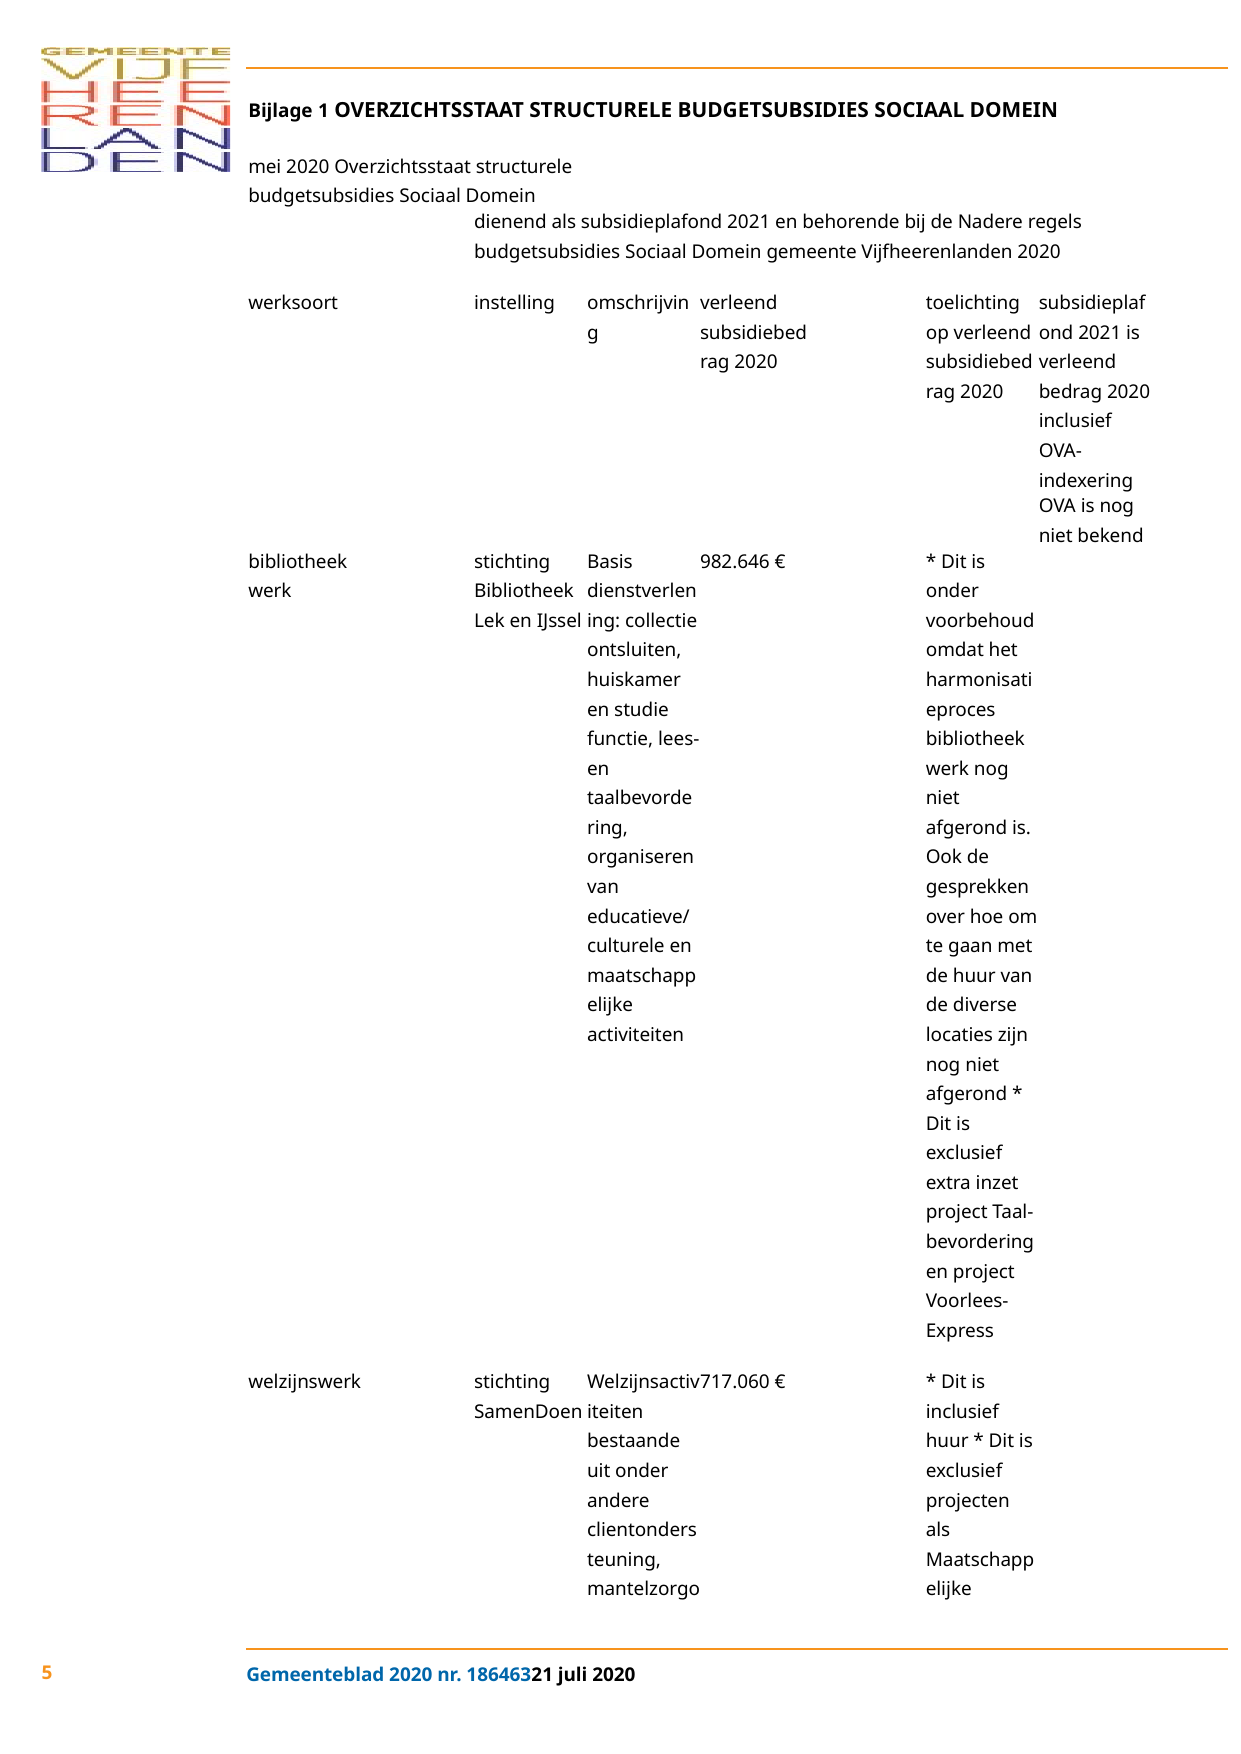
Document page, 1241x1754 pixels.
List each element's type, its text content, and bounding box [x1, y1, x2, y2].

table_cell verleend subsidiebedrag 2020 [700, 289, 813, 493]
table_header [700, 153, 813, 208]
table_cell [926, 1343, 1038, 1368]
table_cell [361, 264, 474, 289]
table_cell OVA is nog niet bekend [1039, 493, 1152, 548]
table_cell stichting SamenDoen [474, 1369, 587, 1601]
table_cell 717.060 € [700, 1369, 813, 1601]
table_cell [700, 493, 813, 548]
table_cell [361, 548, 474, 1343]
table_cell [248, 208, 361, 264]
table_cell [361, 289, 474, 493]
table_cell Welzijnsactiviteiten bestaande uit onder andere clientondersteuning, mantelzorgo [587, 1369, 700, 1601]
table_cell [813, 289, 926, 493]
table_cell bibliotheekwerk [248, 548, 361, 1343]
table_cell [248, 264, 361, 289]
table_cell welzijnswerk [248, 1369, 361, 1601]
table_cell toelichting op verleend subsidiebedrag 2020 [926, 289, 1038, 493]
table_header [926, 153, 1038, 208]
table_cell [1039, 264, 1152, 289]
table_cell instelling [474, 289, 587, 493]
table_cell [1039, 1369, 1152, 1601]
table_cell [1039, 548, 1152, 1343]
table_cell [813, 493, 926, 548]
table_header [813, 153, 926, 208]
table_cell stichting Bibliotheek Lek en IJssel [474, 548, 587, 1343]
table_cell subsidieplafond 2021 is verleend bedrag 2020 inclusief OVA-indexering [1039, 289, 1152, 493]
table_cell omschrijving [587, 289, 700, 493]
table_cell [813, 1369, 926, 1601]
text Bijlage 1 OVERZICHTSSTAAT STRUCTURELE BUDGETSUBSIDIES SOCIAAL DOMEIN [248, 95, 1152, 123]
table_cell Basis dienstverlening: collectie ontsluiten, huiskamer en studie functie, lees- en taalbevordering, organiseren van educatieve/ culturele en maatschappelijke activiteiten [587, 548, 700, 1343]
table_header [1039, 153, 1152, 208]
table_cell [474, 1343, 587, 1368]
table_cell [361, 1343, 474, 1368]
table_cell [813, 548, 926, 1343]
table_cell werksoort [248, 289, 361, 493]
table_cell [813, 1343, 926, 1368]
table_cell [587, 264, 700, 289]
picture [41, 47, 231, 172]
table_cell [926, 264, 1038, 289]
table_cell [587, 1343, 700, 1368]
table_cell dienend als subsidieplafond 2021 en behorende bij de Nadere regels budgetsubsidies Sociaal Domein gemeente Vijfheerenlanden 2020 [474, 208, 1152, 264]
table_cell [361, 493, 474, 548]
table_cell [587, 493, 700, 548]
table_cell [474, 493, 587, 548]
table_header mei 2020 Overzichtsstaat structurele budgetsubsidies Sociaal Domein [248, 153, 700, 208]
table_cell [248, 493, 361, 548]
table_cell [700, 264, 813, 289]
table_cell [248, 1343, 361, 1368]
table_cell [361, 1369, 474, 1601]
table_cell [926, 493, 1038, 548]
table_cell [813, 264, 926, 289]
table_cell * Dit is inclusief huur * Dit is exclusief projecten als Maatschappelijke [926, 1369, 1038, 1601]
table_cell [700, 1343, 813, 1368]
table_cell [474, 264, 587, 289]
table_cell 982.646 € [700, 548, 813, 1343]
table_cell [1039, 1343, 1152, 1368]
table_cell * Dit is onder voorbehoud omdat het harmonisatieproces bibliotheekwerk nog niet afgerond is. Ook de gesprekken over hoe om te gaan met de huur van de diverse locaties zijn nog niet afgerond * Dit is exclusief extra inzet project Taal-bevordering en project Voorlees-Express [926, 548, 1038, 1343]
table_cell [361, 208, 474, 264]
